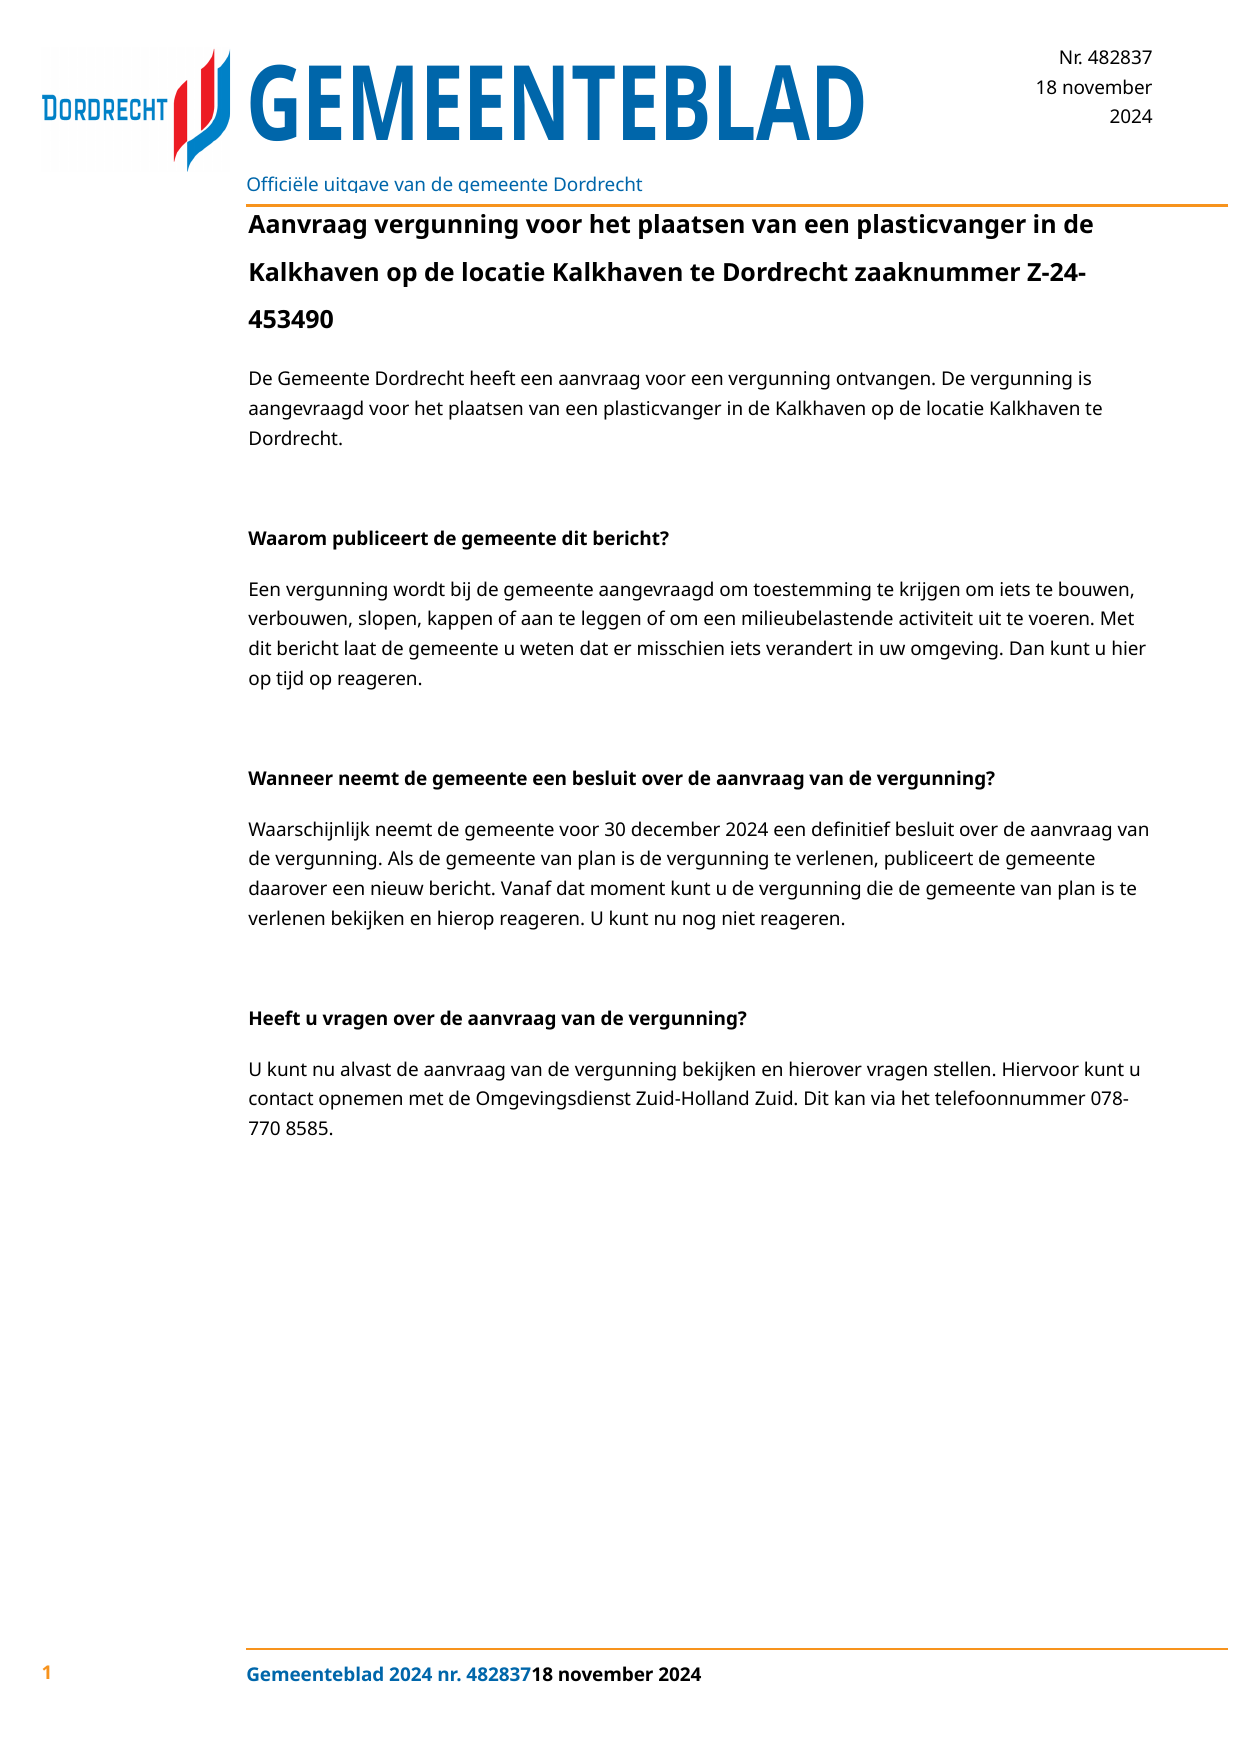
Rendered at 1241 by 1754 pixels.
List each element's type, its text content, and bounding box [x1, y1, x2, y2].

text Aanvraag vergunning voor het plaatsen van een plasticvanger in de Kalkhaven op de locatie Kalkhaven te Dordrecht zaaknummer Z-24-453490 [248, 207, 1152, 336]
text Waarom publiceert de gemeente dit bericht? [248, 526, 1152, 551]
text De Gemeente Dordrecht heeft een aanvraag voor een vergunning ontvangen. De vergunning is aangevraagd voor het plaatsen van een plasticvanger in de Kalkhaven op de locatie Kalkhaven te Dordrecht. [248, 366, 1152, 450]
text Een vergunning wordt bij de gemeente aangevraagd om toestemming te krijgen om iets te bouwen, verbouwen, slopen, kappen of aan te leggen of om een milieubelastende activiteit uit te voeren. Met dit bericht laat de gemeente u weten dat er misschien iets verandert in uw omgeving. Dan kunt u hier op tijd op reageren. [248, 576, 1152, 690]
picture [41, 47, 231, 172]
text Wanneer neemt de gemeente een besluit over de aanvraag van de vergunning? [248, 766, 1152, 791]
text Waarschijnlijk neemt de gemeente voor 30 december 2024 een definitief besluit over de aanvraag van de vergunning. Als de gemeente van plan is de vergunning te verlenen, publiceert de gemeente daarover een nieuw bericht. Vanaf dat moment kunt u de vergunning die de gemeente van plan is te verlenen bekijken en hierop reageren. U kunt nu nog niet reageren. [248, 816, 1152, 930]
text U kunt nu alvast de aanvraag van de vergunning bekijken en hierover vragen stellen. Hiervoor kunt u contact opnemen met de Omgevingsdienst Zuid-Holland Zuid. Dit kan via het telefoonnummer 078-770 8585. [248, 1056, 1152, 1141]
text Heeft u vragen over de aanvraag van de vergunning? [248, 1006, 1152, 1031]
